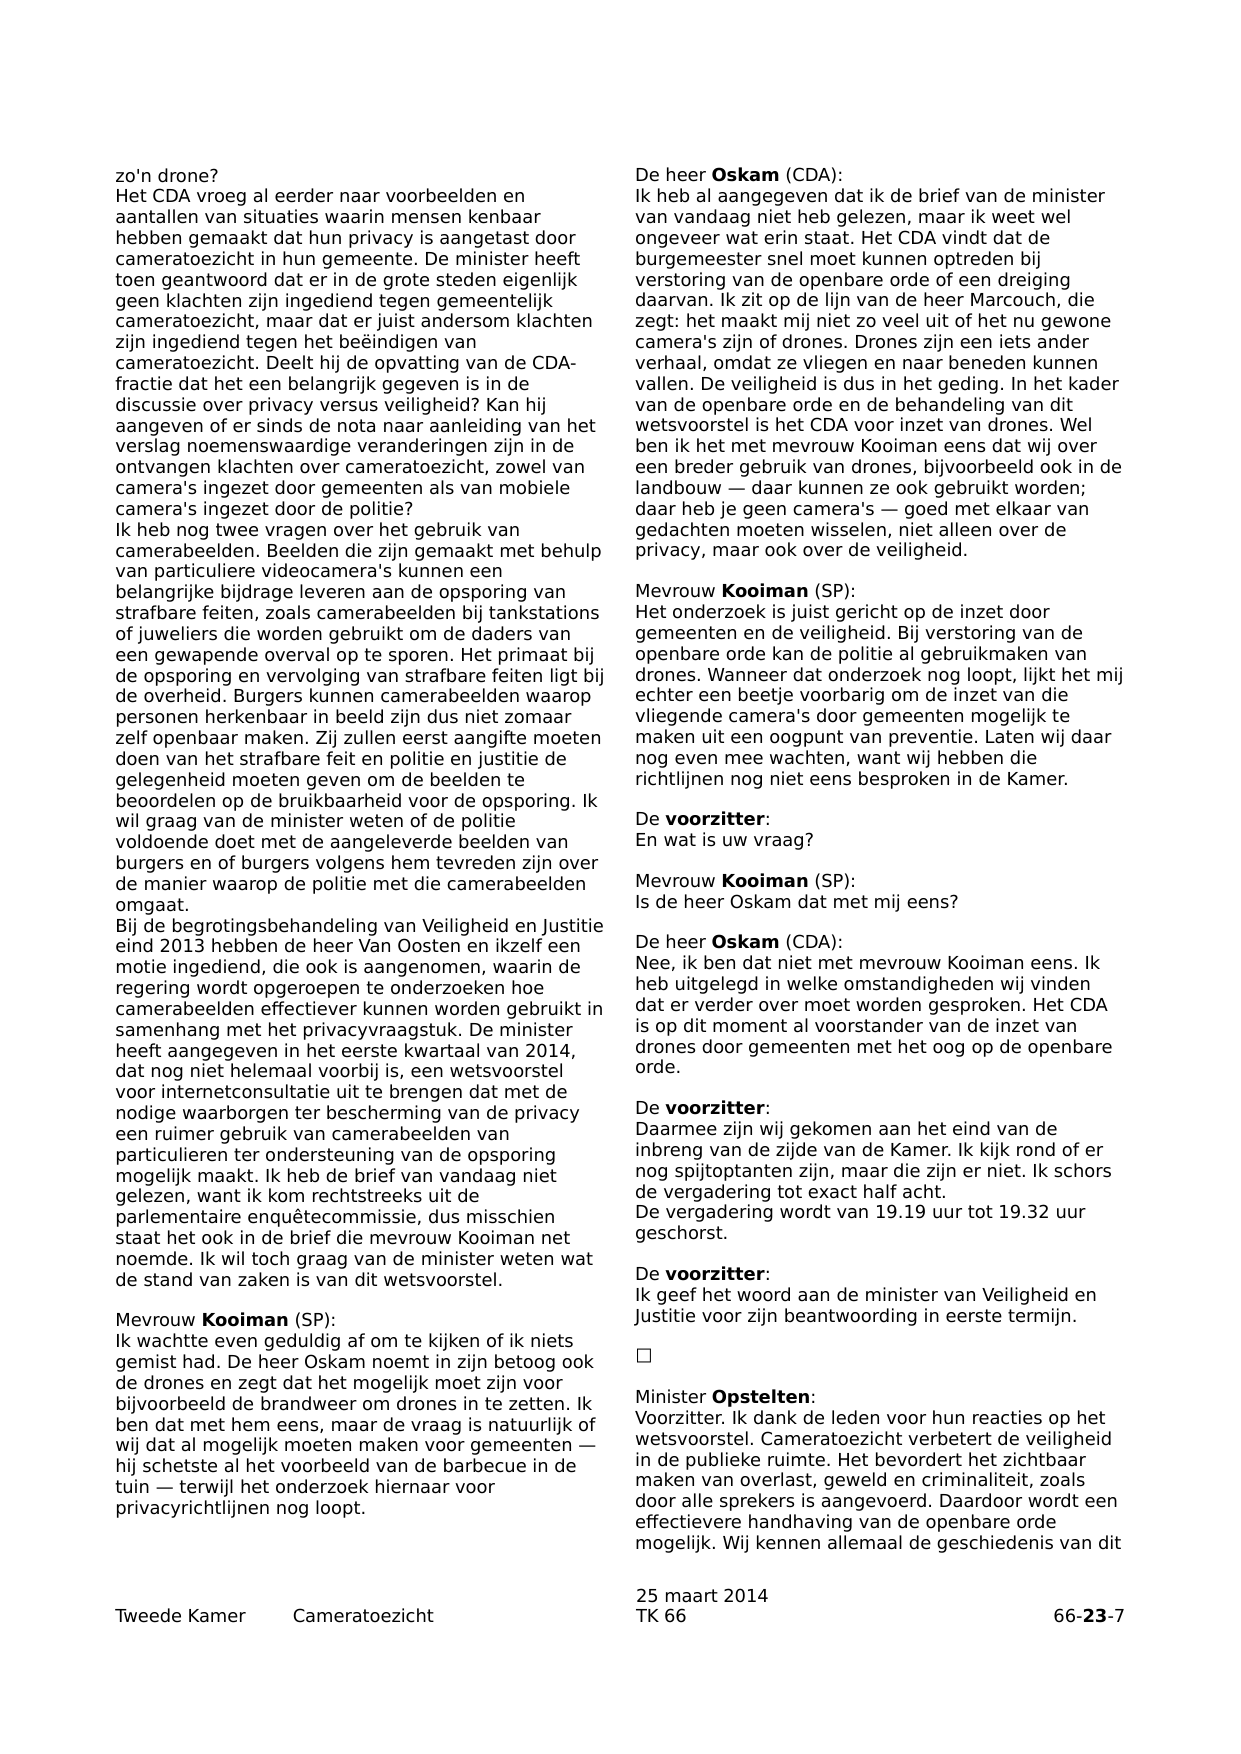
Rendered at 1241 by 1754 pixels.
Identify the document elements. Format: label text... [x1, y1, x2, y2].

text Bij de begrotingsbehandeling van Veiligheid en Justitie eind 2013 hebben de heer Van Oosten en ikzelf een motie ingediend, die ook is aangenomen, waarin de regering wordt opgeroepen te onderzoeken hoe camerabeelden effectiever kunnen worden gebruikt in samenhang met het privacyvraagstuk. De minister heeft aangegeven in het eerste kwartaal van 2014, dat nog niet helemaal voorbij is, een wetsvoorstel voor internetconsultatie uit te brengen dat met de nodige waarborgen ter bescherming van de privacy een ruimer gebruik van camerabeelden van particulieren ter ondersteuning van de opsporing mogelijk maakt. Ik heb de brief van vandaag niet gelezen, want ik kom rechtstreeks uit de parlementaire enquêtecommissie, dus misschien staat het ook in de brief die mevrouw Kooiman net noemde. Ik wil toch graag van de minister weten wat de stand van zaken is van dit wetsvoorstel. [115, 915, 605, 1290]
text En wat is uw vraag? [635, 830, 1125, 851]
text Ik geef het woord aan de minister van Veiligheid en Justitie voor zijn beantwoording in eerste termijn. [635, 1284, 1125, 1326]
text Ik heb nog twee vragen over het gebruik van camerabeelden. Beelden die zijn gemaakt met behulp van particuliere videocamera's kunnen een belangrijke bijdrage leveren aan de opsporing van strafbare feiten, zoals camerabeelden bij tankstations of juweliers die worden gebruikt om de daders van een gewapende overval op te sporen. Het primaat bij de opsporing en vervolging van strafbare feiten ligt bij de overheid. Burgers kunnen camerabeelden waarop personen herkenbaar in beeld zijn dus niet zomaar zelf openbaar maken. Zij zullen eerst aangifte moeten doen van het strafbare feit en politie en justitie de gelegenheid moeten geven om de beelden te beoordelen op de bruikbaarheid voor de opsporing. Ik wil graag van de minister weten of de politie voldoende doet met de aangeleverde beelden van burgers en of burgers volgens hem tevreden zijn over de manier waarop de politie met die camerabeelden omgaat. [115, 519, 605, 915]
text De voorzitter: [635, 1264, 1125, 1284]
text Het onderzoek is juist gericht op de inzet door gemeenten en de veiligheid. Bij verstoring van de openbare orde kan de politie al gebruikmaken van drones. Wanneer dat onderzoek nog loopt, lijkt het mij echter een beetje voorbarig om de inzet van die vliegende camera's door gemeenten mogelijk te maken uit een oogpunt van preventie. Laten wij daar nog even mee wachten, want wij hebben die richtlijnen nog niet eens besproken in de Kamer. [635, 602, 1125, 789]
text Is de heer Oskam dat met mij eens? [635, 892, 1125, 912]
text De vergadering wordt van 19.19 uur tot 19.32 uur geschorst. [635, 1202, 1125, 1244]
text Het CDA vroeg al eerder naar voorbeelden en aantallen van situaties waarin mensen kenbaar hebben gemaakt dat hun privacy is aangetast door cameratoezicht in hun gemeente. De minister heeft toen geantwoord dat er in de grote steden eigenlijk geen klachten zijn ingediend tegen gemeentelijk cameratoezicht, maar dat er juist andersom klachten zijn ingediend tegen het beëindigen van cameratoezicht. Deelt hij de opvatting van de CDA-fractie dat het een belangrijk gegeven is in de discussie over privacy versus veiligheid? Kan hij aangeven of er sinds de nota naar aanleiding van het verslag noemenswaardige veranderingen zijn in de ontvangen klachten over cameratoezicht, zowel van camera's ingezet door gemeenten als van mobiele camera's ingezet door de politie? [115, 186, 605, 519]
text Ik wachtte even geduldig af om te kijken of ik niets gemist had. De heer Oskam noemt in zijn betoog ook de drones en zegt dat het mogelijk moet zijn voor bijvoorbeeld de brandweer om drones in te zetten. Ik ben dat met hem eens, maar de vraag is natuurlijk of wij dat al mogelijk moeten maken voor gemeenten — hij schetste al het voorbeeld van de barbecue in de tuin — terwijl het onderzoek hiernaar voor privacyrichtlijnen nog loopt. [115, 1331, 605, 1518]
text Mevrouw Kooiman (SP): [115, 1310, 605, 1331]
text De heer Oskam (CDA): [635, 932, 1125, 953]
text Nee, ik ben dat niet met mevrouw Kooiman eens. Ik heb uitgelegd in welke omstandigheden wij vinden dat er verder over moet worden gesproken. Het CDA is op dit moment al voorstander van de inzet van drones door gemeenten met het oog op de openbare orde. [635, 953, 1125, 1078]
text De voorzitter: [635, 809, 1125, 830]
text zo'n drone? [115, 165, 605, 186]
text Mevrouw Kooiman (SP): [635, 871, 1125, 892]
text Ik heb al aangegeven dat ik de brief van de minister van vandaag niet heb gelezen, maar ik weet wel ongeveer wat erin staat. Het CDA vindt dat de burgemeester snel moet kunnen optreden bij verstoring van de openbare orde of een dreiging daarvan. Ik zit op de lijn van de heer Marcouch, die zegt: het maakt mij niet zo veel uit of het nu gewone camera's zijn of drones. Drones zijn een iets ander verhaal, omdat ze vliegen en naar beneden kunnen vallen. De veiligheid is dus in het geding. In het kader van de openbare orde en de behandeling van dit wetsvoorstel is het CDA voor inzet van drones. Wel ben ik het met mevrouw Kooiman eens dat wij over een breder gebruik van drones, bijvoorbeeld ook in de landbouw — daar kunnen ze ook gebruikt worden; daar heb je geen camera's — goed met elkaar van gedachten moeten wisselen, niet alleen over de privacy, maar ook over de veiligheid. [635, 186, 1125, 561]
text Daarmee zijn wij gekomen aan het eind van de inbreng van de zijde van de Kamer. Ik kijk rond of er nog spijtoptanten zijn, maar die zijn er niet. Ik schors de vergadering tot exact half acht. [635, 1119, 1125, 1202]
text De heer Oskam (CDA): [635, 165, 1125, 186]
text Voorzitter. Ik dank de leden voor hun reacties op het wetsvoorstel. Cameratoezicht verbetert de veiligheid in de publieke ruimte. Het bevordert het zichtbaar maken van overlast, geweld en criminaliteit, zoals door alle sprekers is aangevoerd. Daardoor wordt een effectievere handhaving van de openbare orde mogelijk. Wij kennen allemaal de geschiedenis van dit [635, 1408, 1125, 1553]
text Mevrouw Kooiman (SP): [635, 581, 1125, 602]
text De voorzitter: [635, 1098, 1125, 1119]
text ⬜ [635, 1346, 1125, 1367]
text Minister Opstelten: [635, 1387, 1125, 1408]
